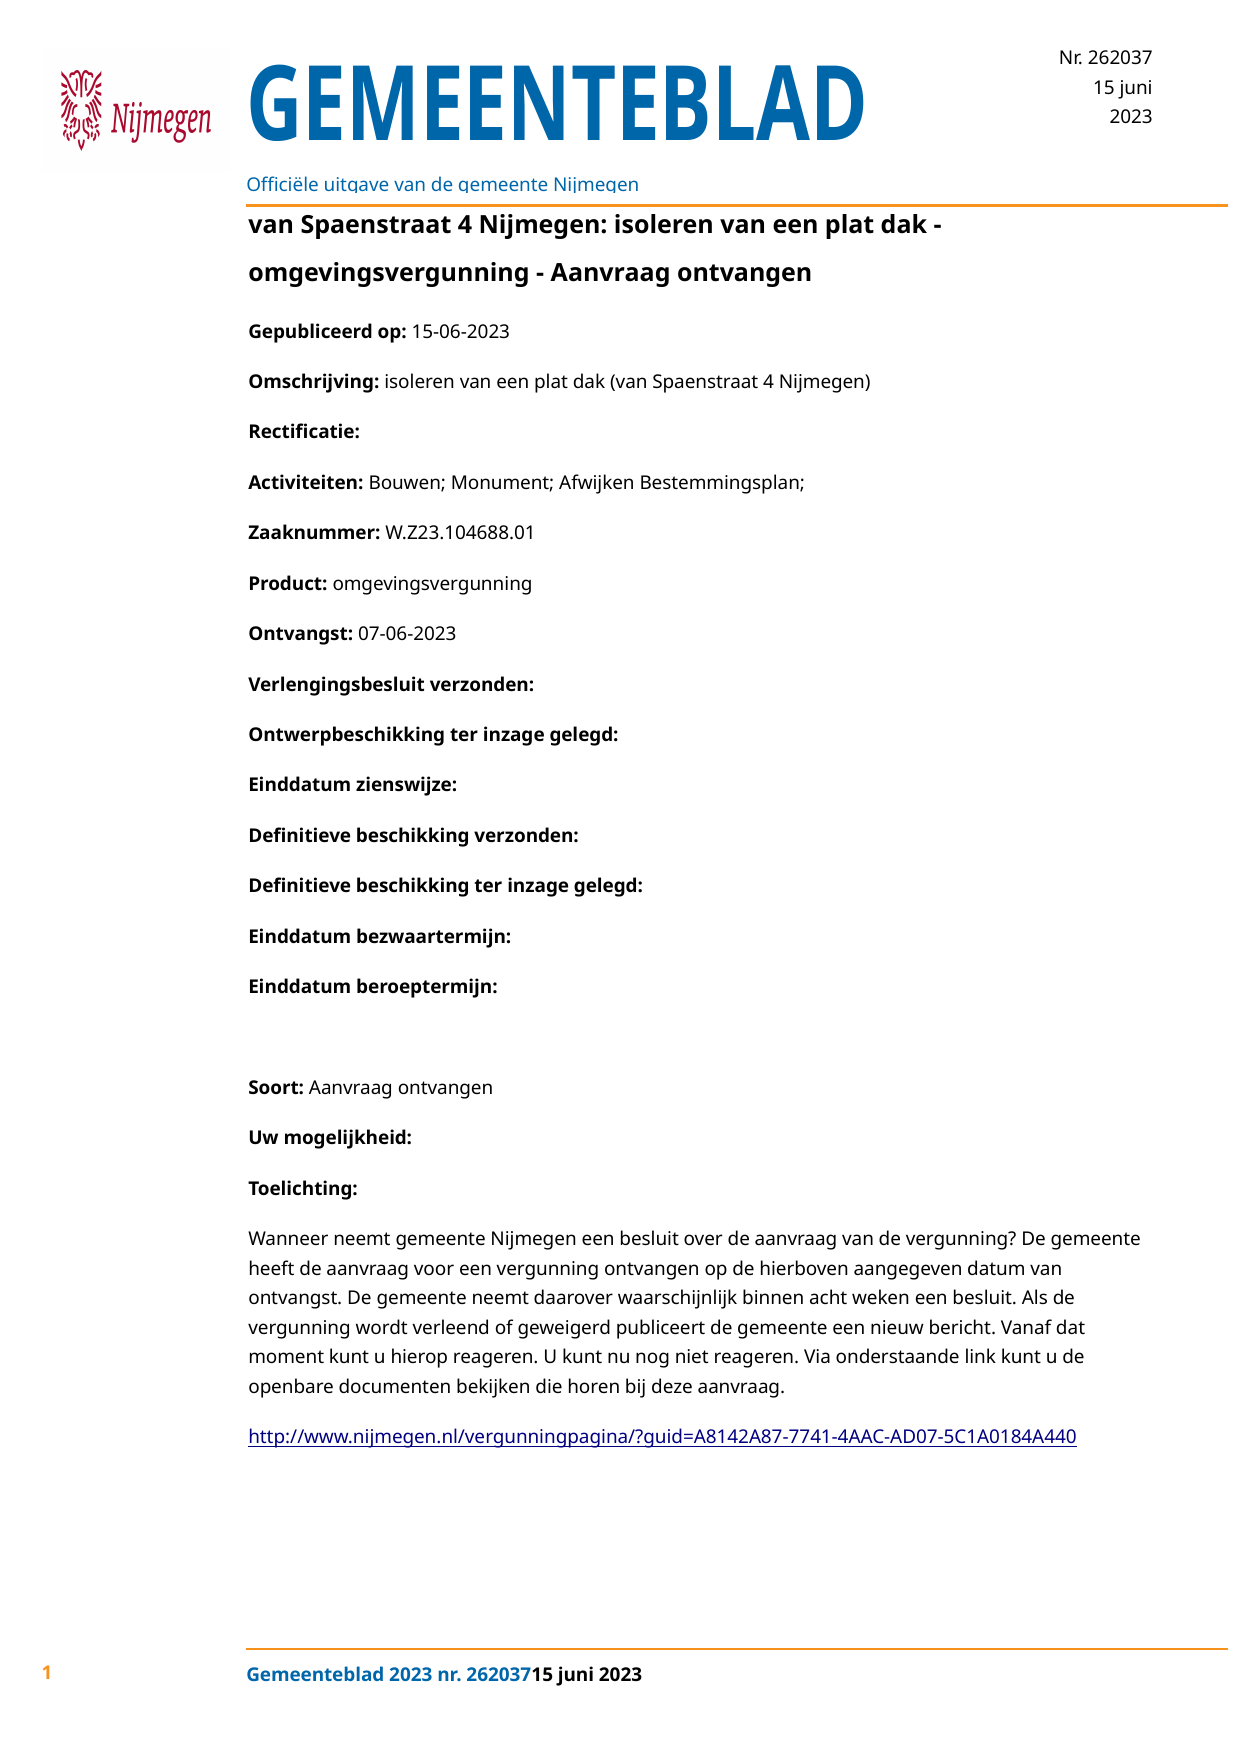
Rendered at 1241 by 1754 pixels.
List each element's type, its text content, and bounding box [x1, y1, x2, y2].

text Ontwerpbeschikking ter inzage gelegd: [248, 721, 1152, 747]
text Wanneer neemt gemeente Nijmegen een besluit over de aanvraag van de vergunning? De gemeente heeft de aanvraag voor een vergunning ontvangen op de hierboven aangegeven datum van ontvangst. De gemeente neemt daarover waarschijnlijk binnen acht weken een besluit. Als de vergunning wordt verleend of geweigerd publiceert de gemeente een nieuw bericht. Vanaf dat moment kunt u hierop reageren. U kunt nu nog niet reageren. Via onderstaande link kunt u de openbare documenten bekijken die horen bij deze aanvraag. [248, 1225, 1152, 1399]
text Omschrijving: isoleren van een plat dak (van Spaenstraat 4 Nijmegen) [248, 368, 1152, 394]
text Toelichting: [248, 1175, 1152, 1201]
text Einddatum zienswijze: [248, 772, 1152, 797]
text Soort: Aanvraag ontvangen [248, 1074, 1152, 1100]
text Gepubliceerd op: 15-06-2023 [248, 318, 1152, 344]
text Definitieve beschikking verzonden: [248, 822, 1152, 848]
text Uw mogelijkheid: [248, 1124, 1152, 1150]
text Einddatum bezwaartermijn: [248, 923, 1152, 949]
text Verlengingsbesluit verzonden: [248, 671, 1152, 697]
text van Spaenstraat 4 Nijmegen: isoleren van een plat dak - omgevingsvergunning - Aanvraag ontvangen [248, 207, 1152, 288]
text Zaaknummer: W.Z23.104688.01 [248, 519, 1152, 545]
text http://www.nijmegen.nl/vergunningpagina/?guid=A8142A87-7741-4AAC-AD07-5C1A0184A440 [248, 1424, 1152, 1449]
text Product: omgevingsvergunning [248, 570, 1152, 596]
picture [41, 47, 231, 172]
text Activiteiten: Bouwen; Monument; Afwijken Bestemmingsplan; [248, 469, 1152, 495]
text Ontvangst: 07-06-2023 [248, 620, 1152, 646]
text Rectificatie: [248, 419, 1152, 444]
text Einddatum beroeptermijn: [248, 973, 1152, 999]
text Definitieve beschikking ter inzage gelegd: [248, 872, 1152, 898]
